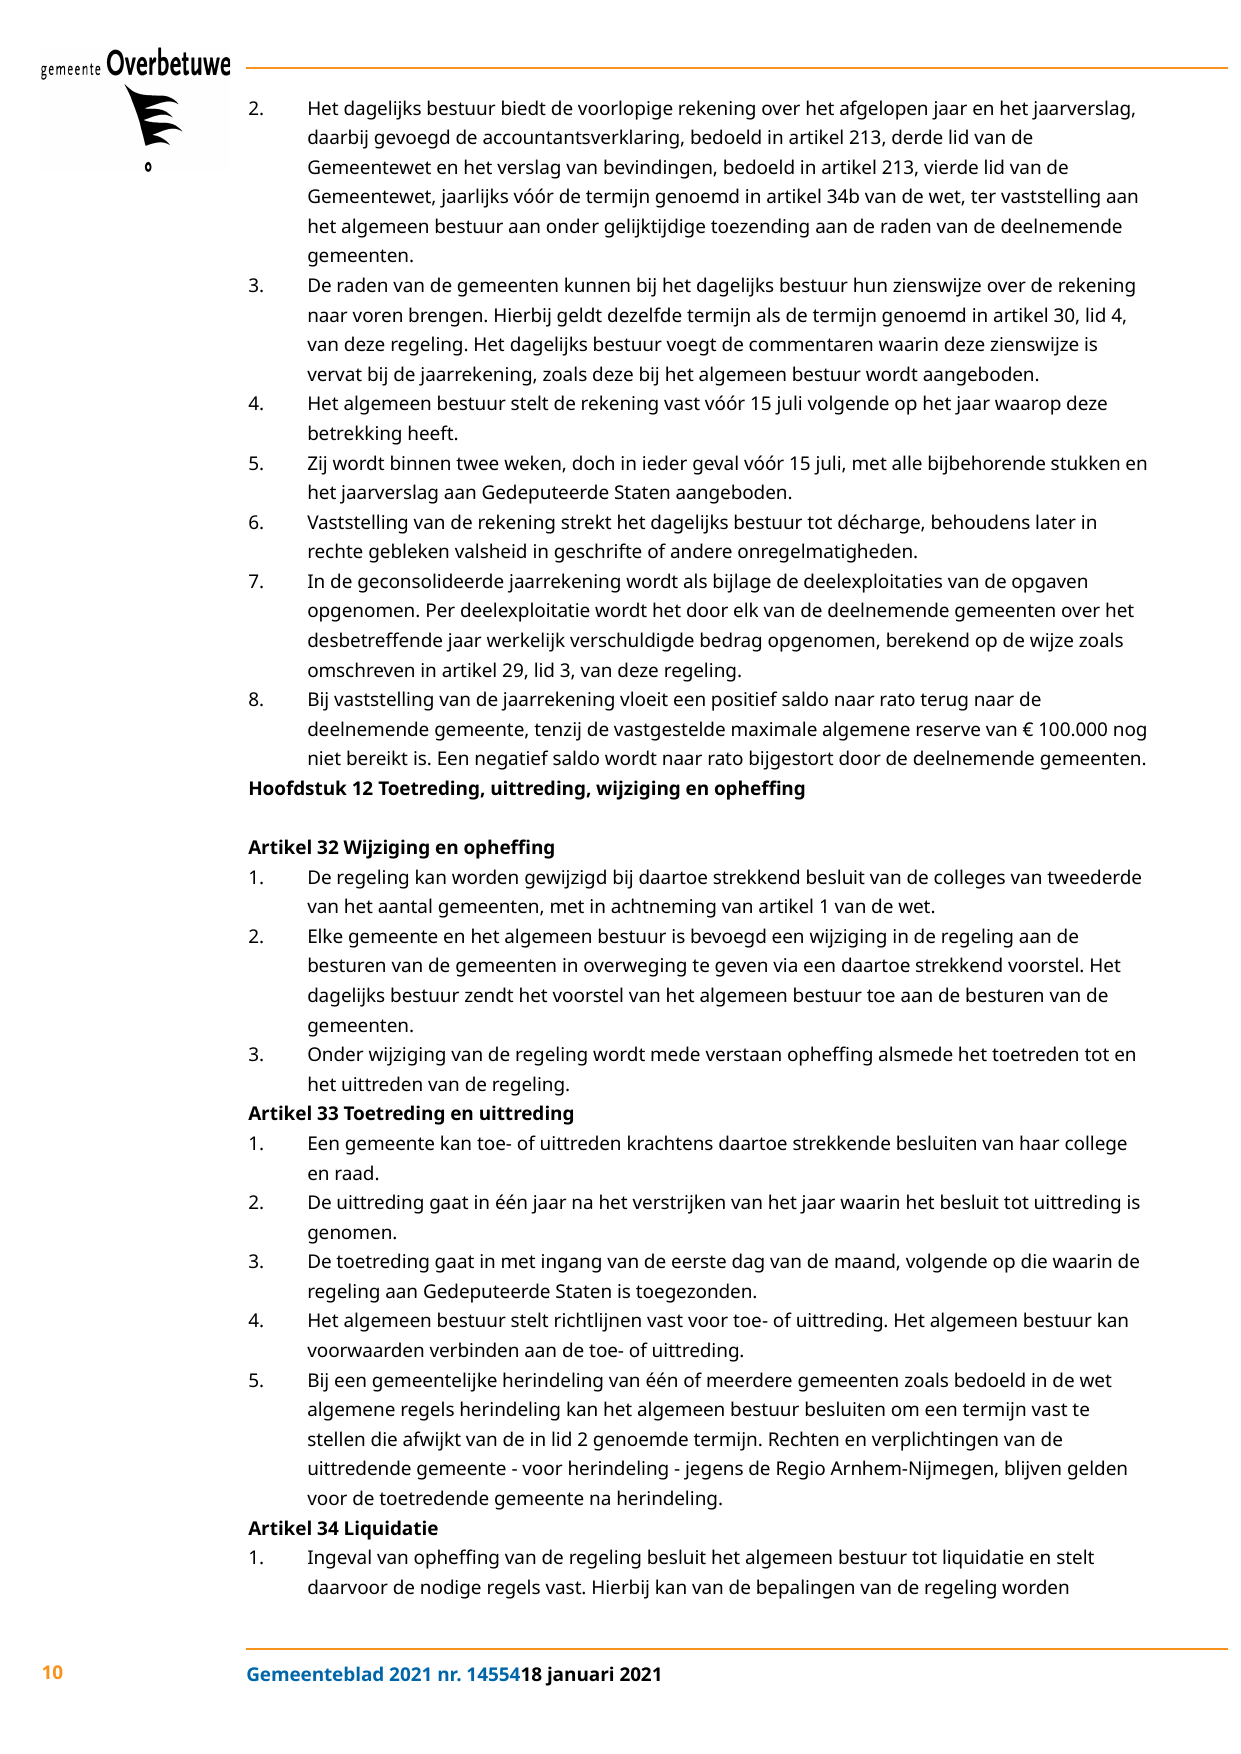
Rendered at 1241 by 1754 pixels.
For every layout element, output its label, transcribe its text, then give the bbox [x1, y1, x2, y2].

text Hoofdstuk 12 Toetreding, uittreding, wijziging en opheffing [248, 775, 1152, 801]
list Het dagelijks bestuur biedt de voorlopige rekening over het afgelopen jaar en het jaarverslag, daarbij gevoegd de accountantsverklaring, bedoeld in artikel 213, derde lid van de Gemeentewet en het verslag van bevindingen, bedoeld in artikel 213, vierde lid van de Gemeentewet, jaarlijks vóór de termijn genoemd in artikel 34b van de wet, ter vaststelling aan het algemeen bestuur aan onder gelijktijdige toezending aan de raden van de deelnemende gemeenten. [248, 95, 1152, 268]
text Artikel 34 Liquidatie [248, 1515, 1152, 1541]
list Bij een gemeentelijke herindeling van één of meerdere gemeenten zoals bedoeld in de wet algemene regels herindeling kan het algemeen bestuur besluiten om een termijn vast te stellen die afwijkt van de in lid 2 genoemde termijn. Rechten en verplichtingen van de uittredende gemeente - voor herindeling - jegens de Regio Arnhem-Nijmegen, blijven gelden voor de toetredende gemeente na herindeling. [248, 1367, 1152, 1511]
list Een gemeente kan toe- of uittreden krachtens daartoe strekkende besluiten van haar college en raad. [248, 1130, 1152, 1186]
list Het algemeen bestuur stelt de rekening vast vóór 15 juli volgende op het jaar waarop deze betrekking heeft. [248, 391, 1152, 446]
list In de geconsolideerde jaarrekening wordt als bijlage de deelexploitaties van de opgaven opgenomen. Per deelexploitatie wordt het door elk van de deelnemende gemeenten over het desbetreffende jaar werkelijk verschuldigde bedrag opgenomen, berekend op de wijze zoals omschreven in artikel 29, lid 3, van deze regeling. [248, 568, 1152, 683]
list Het algemeen bestuur stelt richtlijnen vast voor toe- of uittreding. Het algemeen bestuur kan voorwaarden verbinden aan de toe- of uittreding. [248, 1308, 1152, 1363]
list Onder wijziging van de regeling wordt mede verstaan opheffing alsmede het toetreden tot en het uittreden van de regeling. [248, 1041, 1152, 1097]
list De regeling kan worden gewijzigd bij daartoe strekkend besluit van de colleges van tweederde van het aantal gemeenten, met in achtneming van artikel 1 van de wet. [248, 864, 1152, 919]
list Bij vaststelling van de jaarrekening vloeit een positief saldo naar rato terug naar de deelnemende gemeente, tenzij de vastgestelde maximale algemene reserve van € 100.000 nog niet bereikt is. Een negatief saldo wordt naar rato bijgestort door de deelnemende gemeenten. [248, 686, 1152, 771]
picture [41, 47, 231, 172]
list De raden van de gemeenten kunnen bij het dagelijks bestuur hun zienswijze over de rekening naar voren brengen. Hierbij geldt dezelfde termijn als de termijn genoemd in artikel 30, lid 4, van deze regeling. Het dagelijks bestuur voegt de commentaren waarin deze zienswijze is vervat bij de jaarrekening, zoals deze bij het algemeen bestuur wordt aangeboden. [248, 272, 1152, 387]
text Artikel 33 Toetreding en uittreding [248, 1101, 1152, 1126]
text Artikel 32 Wijziging en opheffing [248, 834, 1152, 860]
list Elke gemeente en het algemeen bestuur is bevoegd een wijziging in de regeling aan de besturen van de gemeenten in overweging te geven via een daartoe strekkend voorstel. Het dagelijks bestuur zendt het voorstel van het algemeen bestuur toe aan de besturen van de gemeenten. [248, 923, 1152, 1038]
list De uittreding gaat in één jaar na het verstrijken van het jaar waarin het besluit tot uittreding is genomen. [248, 1189, 1152, 1245]
list Ingeval van opheffing van de regeling besluit het algemeen bestuur tot liquidatie en stelt daarvoor de nodige regels vast. Hierbij kan van de bepalingen van de regeling worden [248, 1544, 1152, 1600]
list Vaststelling van de rekening strekt het dagelijks bestuur tot décharge, behoudens later in rechte gebleken valsheid in geschrifte of andere onregelmatigheden. [248, 509, 1152, 564]
list De toetreding gaat in met ingang van de eerste dag van de maand, volgende op die waarin de regeling aan Gedeputeerde Staten is toegezonden. [248, 1248, 1152, 1304]
list Zij wordt binnen twee weken, doch in ieder geval vóór 15 juli, met alle bijbehorende stukken en het jaarverslag aan Gedeputeerde Staten aangeboden. [248, 450, 1152, 505]
